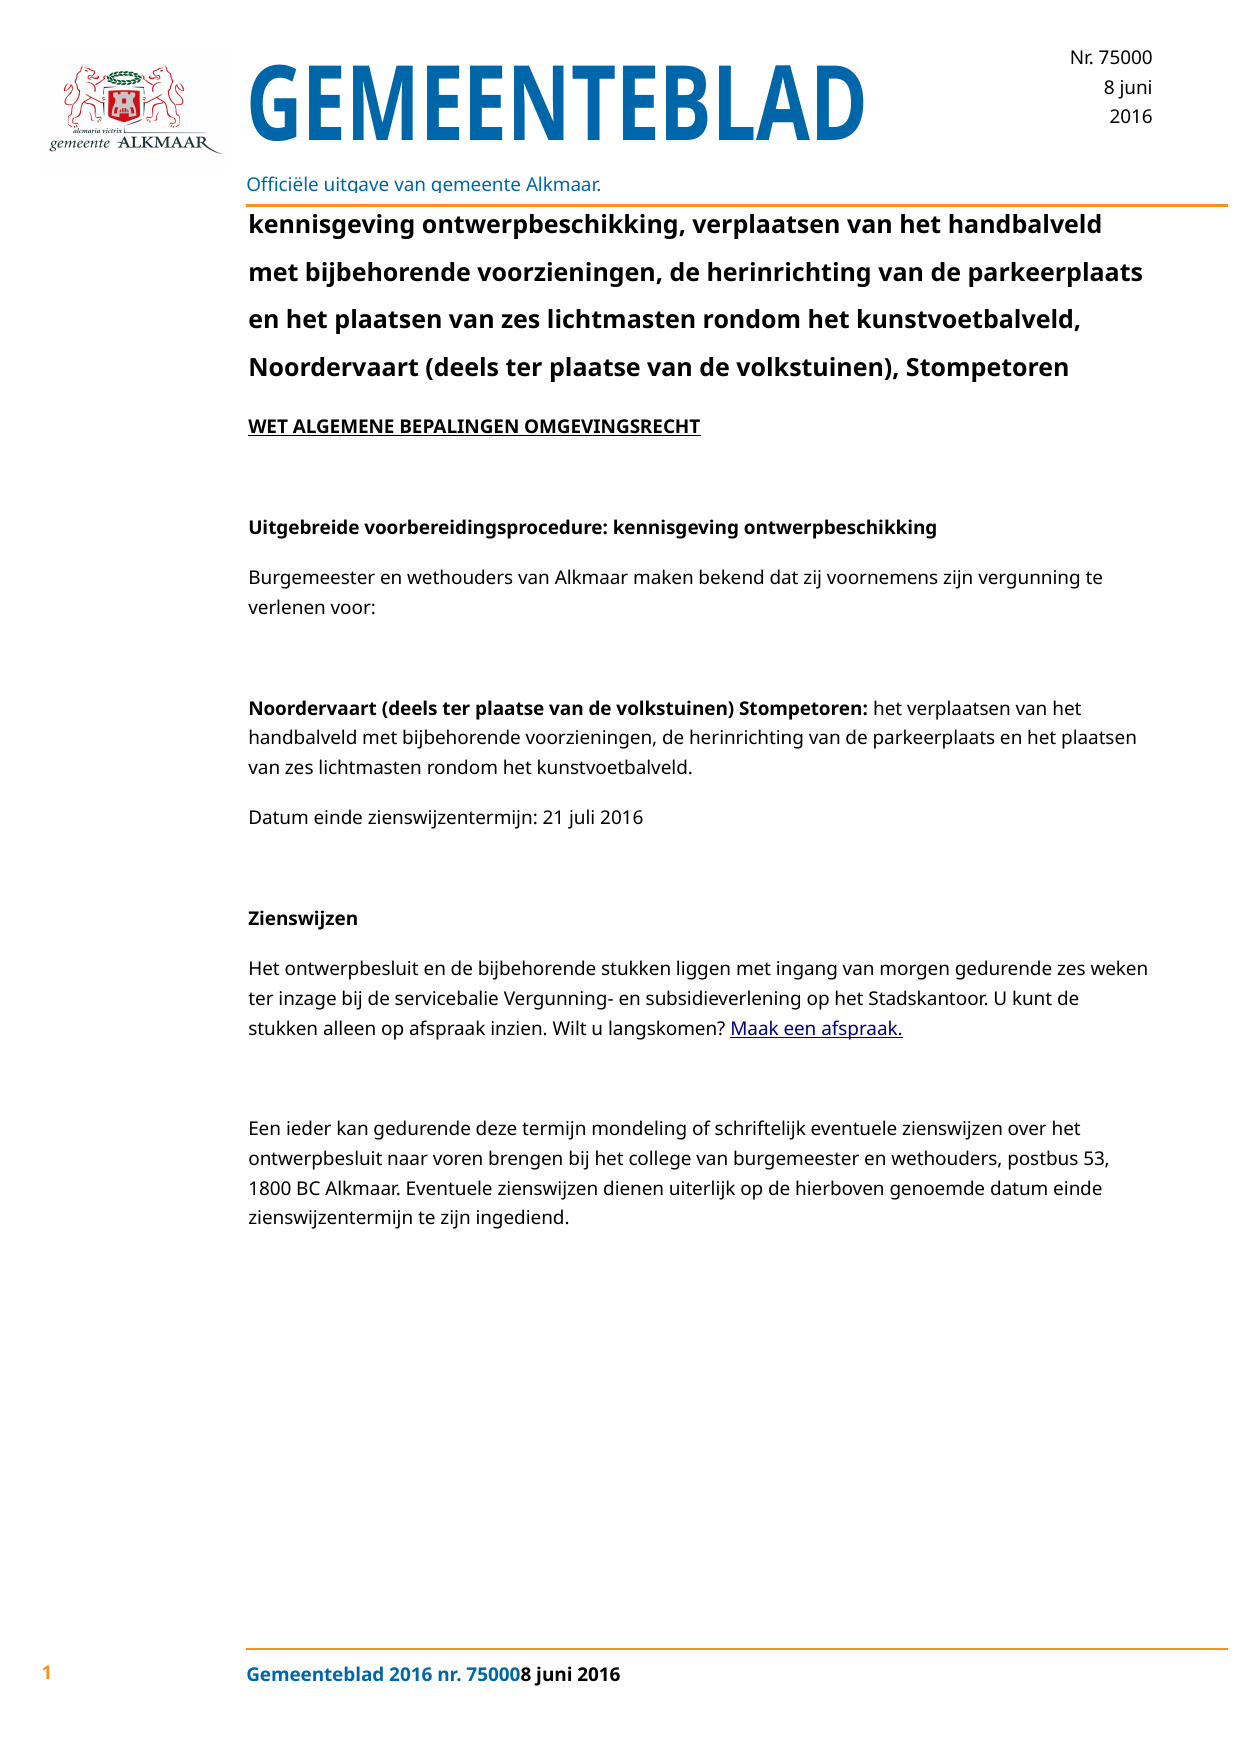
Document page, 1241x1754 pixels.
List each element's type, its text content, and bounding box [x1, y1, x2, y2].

text Uitgebreide voorbereidingsprocedure: kennisgeving ontwerpbeschikking [248, 514, 1152, 540]
text Het ontwerpbesluit en de bijbehorende stukken liggen met ingang van morgen gedurende zes weken ter inzage bij de servicebalie Vergunning- en subsidieverlening op het Stadskantoor. U kunt de stukken alleen op afspraak inzien. Wilt u langskomen? Maak een afspraak. [248, 956, 1152, 1041]
text Burgemeester en wethouders van Alkmaar maken bekend dat zij voornemens zijn vergunning te verlenen voor: [248, 564, 1152, 620]
text Datum einde zienswijzentermijn: 21 juli 2016 [248, 804, 1152, 830]
text WET ALGEMENE BEPALINGEN OMGEVINGSRECHT [248, 413, 1152, 439]
text Een ieder kan gedurende deze termijn mondeling of schriftelijk eventuele zienswijzen over het ontwerpbesluit naar voren brengen bij het college van burgemeester en wethouders, postbus 53, 1800 BC Alkmaar. Eventuele zienswijzen dienen uiterlijk op de hierboven genoemde datum einde zienswijzentermijn te zijn ingediend. [248, 1116, 1152, 1230]
text kennisgeving ontwerpbeschikking, verplaatsen van het handbalveld met bijbehorende voorzieningen, de herinrichting van de parkeerplaats en het plaatsen van zes lichtmasten rondom het kunstvoetbalveld, Noordervaart (deels ter plaatse van de volkstuinen), Stompetoren [248, 207, 1152, 384]
text Noordervaart (deels ter plaatse van de volkstuinen) Stompetoren: het verplaatsen van het handbalveld met bijbehorende voorzieningen, de herinrichting van de parkeerplaats en het plaatsen van zes lichtmasten rondom het kunstvoetbalveld. [248, 695, 1152, 780]
text Zienswijzen [248, 905, 1152, 931]
picture [41, 47, 231, 172]
